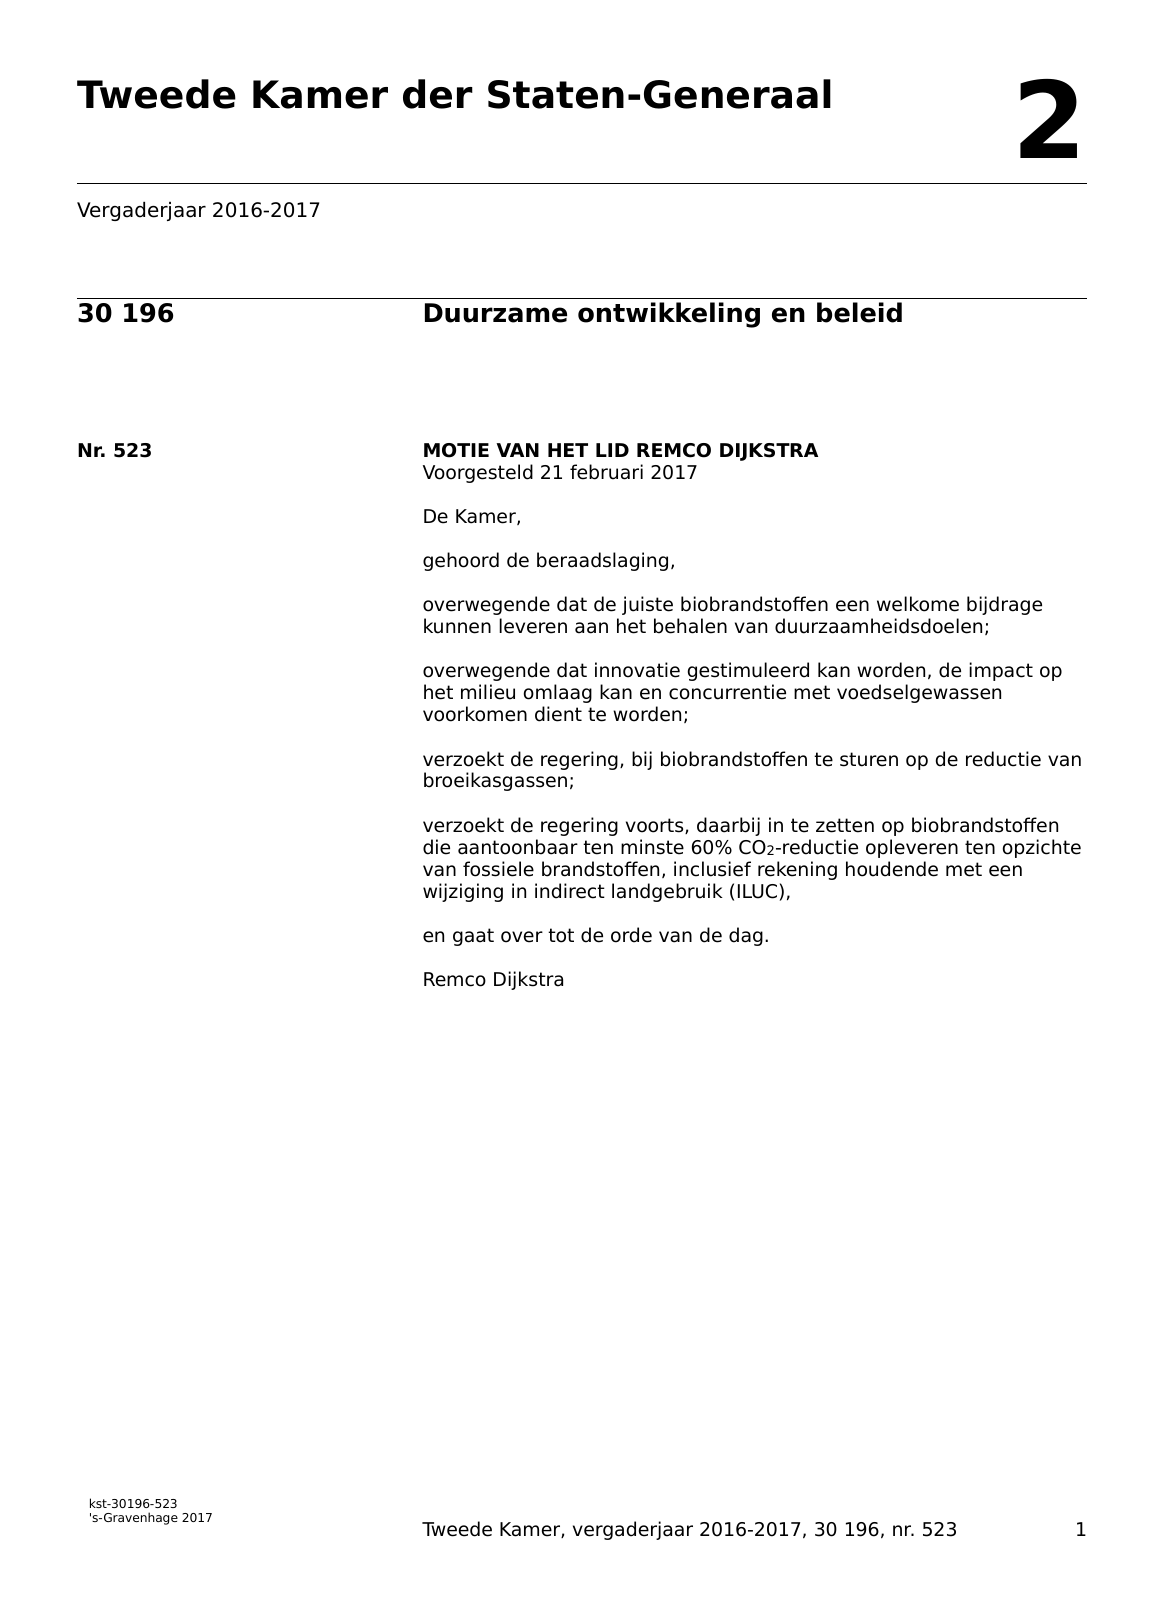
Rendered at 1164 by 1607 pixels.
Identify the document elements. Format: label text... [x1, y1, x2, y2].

text Remco Dijkstra [422, 969, 1087, 991]
text overwegende dat innovatie gestimuleerd kan worden, de impact op het milieu omlaag kan en concurrentie met voedselgewassen voorkomen dient te worden; [422, 660, 1087, 726]
subtitle 30 196 Duurzame ontwikkeling en beleid [77, 299, 1087, 329]
subtitle Nr. 523 MOTIE VAN HET LID REMCO DIJKSTRA [77, 440, 1087, 462]
text gehoord de beraadslaging, [422, 550, 1087, 572]
table_header Tweede Kamer der Staten-Generaal [77, 59, 886, 183]
text verzoekt de regering voorts, daarbij in te zetten op biobrandstoffen die aantoonbaar ten minste 60% CO2-reductie opleveren ten opzichte van fossiele brandstoffen, inclusief rekening houdende met een wijziging in indirect landgebruik (ILUC), [422, 814, 1087, 902]
text verzoekt de regering, bij biobrandstoffen te sturen op de reductie van broeikasgassen; [422, 748, 1087, 792]
text kst-30196-523 [88, 1497, 323, 1511]
text De Kamer, [422, 506, 1087, 528]
text Voorgesteld 21 februari 2017 [422, 462, 1087, 484]
table_cell Vergaderjaar 2016-2017 [77, 184, 1087, 298]
text overwegende dat de juiste biobrandstoffen een welkome bijdrage kunnen leveren aan het behalen van duurzaamheidsdoelen; [422, 594, 1087, 638]
text 's-Gravenhage 2017 [88, 1511, 323, 1525]
text en gaat over tot de orde van de dag. [422, 925, 1087, 947]
table_header 2 [886, 59, 1087, 183]
